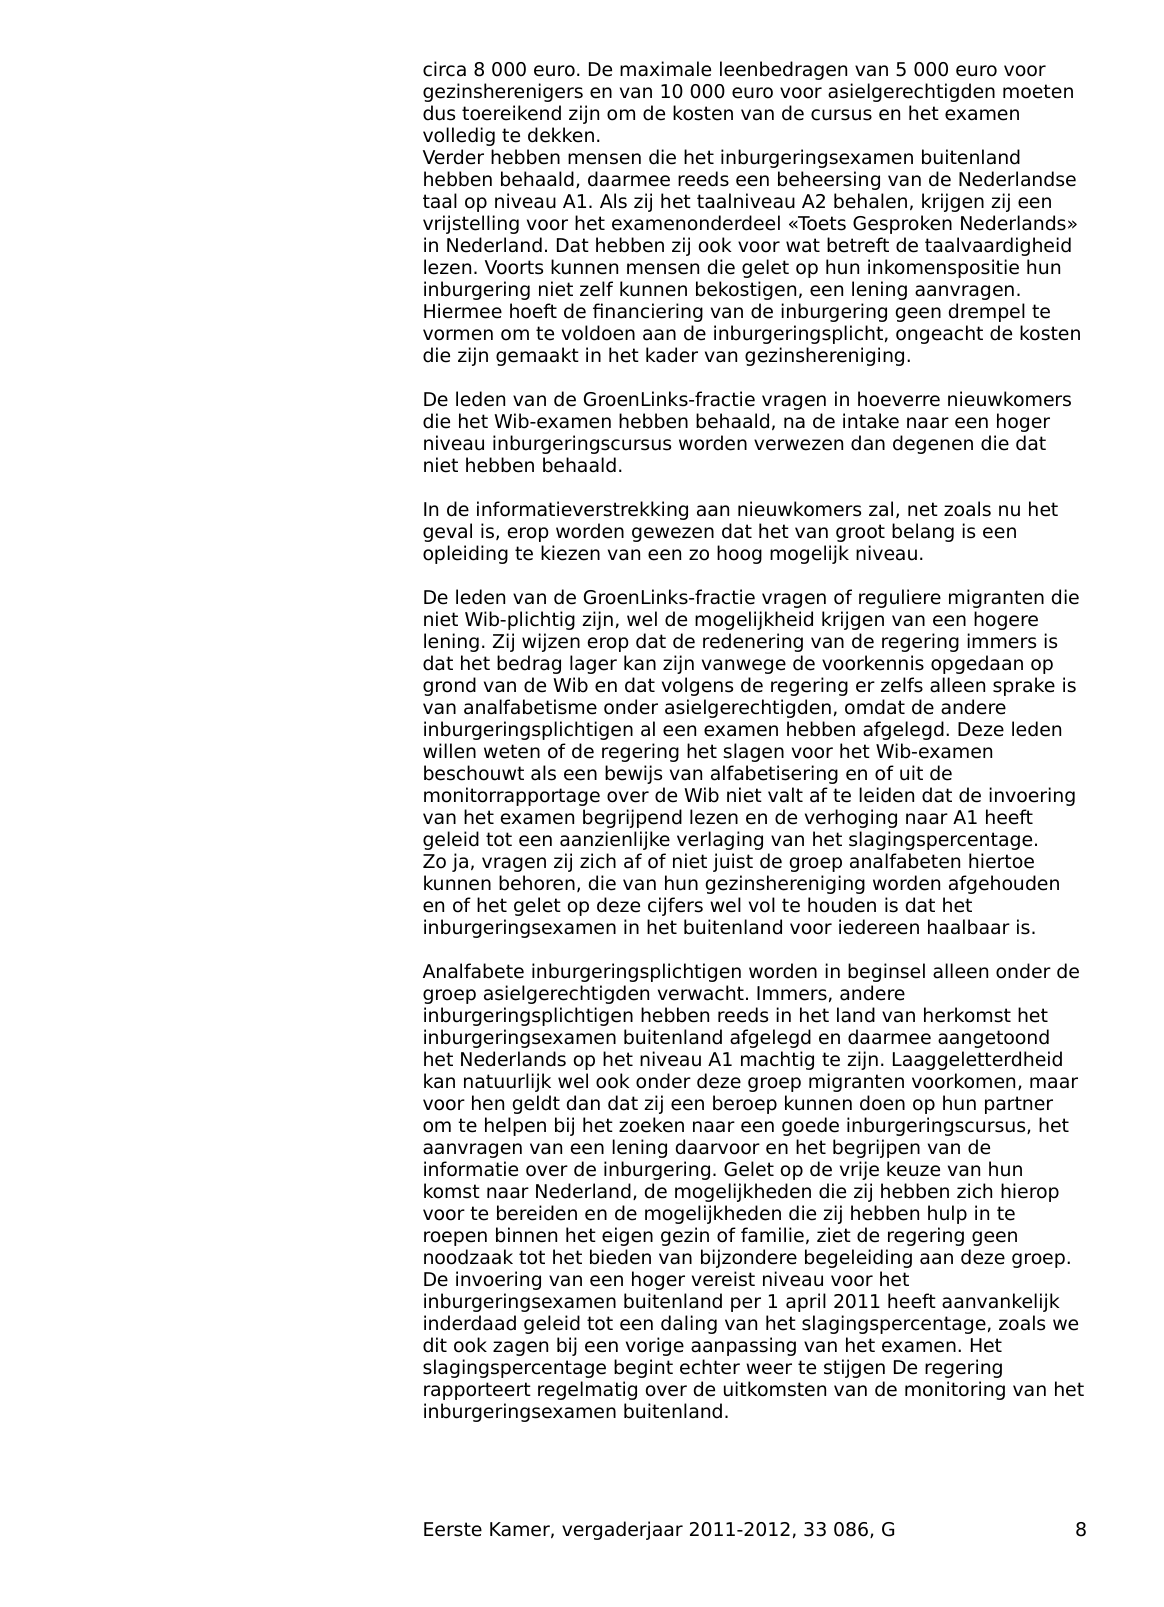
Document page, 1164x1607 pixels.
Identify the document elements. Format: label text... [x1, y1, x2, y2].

text In de informatieverstrekking aan nieuwkomers zal, net zoals nu het geval is, erop worden gewezen dat het van groot belang is een opleiding te kiezen van een zo hoog mogelijk niveau. [422, 499, 1087, 565]
text circa 8 000 euro. De maximale leenbedragen van 5 000 euro voor gezinsherenigers en van 10 000 euro voor asielgerechtigden moeten dus toereikend zijn om de kosten van de cursus en het examen volledig te dekken. [422, 59, 1087, 147]
text De leden van de GroenLinks-fractie vragen of reguliere migranten die niet Wib-plichtig zijn, wel de mogelijkheid krijgen van een hogere lening. Zij wijzen erop dat de redenering van de regering immers is dat het bedrag lager kan zijn vanwege de voorkennis opgedaan op grond van de Wib en dat volgens de regering er zelfs alleen sprake is van analfabetisme onder asielgerechtigden, omdat de andere inburgeringsplichtigen al een examen hebben afgelegd. Deze leden willen weten of de regering het slagen voor het Wib-examen beschouwt als een bewijs van alfabetisering en of uit de monitorrapportage over de Wib niet valt af te leiden dat de invoering van het examen begrijpend lezen en de verhoging naar A1 heeft geleid tot een aanzienlijke verlaging van het slagingspercentage. [422, 587, 1087, 851]
text Analfabete inburgeringsplichtigen worden in beginsel alleen onder de groep asielgerechtigden verwacht. Immers, andere inburgeringsplichtigen hebben reeds in het land van herkomst het inburgeringsexamen buitenland afgelegd en daarmee aangetoond het Nederlands op het niveau A1 machtig te zijn. Laaggeletterdheid kan natuurlijk wel ook onder deze groep migranten voorkomen, maar voor hen geldt dan dat zij een beroep kunnen doen op hun partner om te helpen bij het zoeken naar een goede inburgeringscursus, het aanvragen van een lening daarvoor en het begrijpen van de informatie over de inburgering. Gelet op de vrije keuze van hun komst naar Nederland, de mogelijkheden die zij hebben zich hierop voor te bereiden en de mogelijkheden die zij hebben hulp in te roepen binnen het eigen gezin of familie, ziet de regering geen noodzaak tot het bieden van bijzondere begeleiding aan deze groep. De invoering van een hoger vereist niveau voor het inburgeringsexamen buitenland per 1 april 2011 heeft aanvankelijk inderdaad geleid tot een daling van het slagingspercentage, zoals we dit ook zagen bij een vorige aanpassing van het examen. Het slagingspercentage begint echter weer te stijgen De regering rapporteert regelmatig over de uitkomsten van de monitoring van het inburgeringsexamen buitenland. [422, 961, 1087, 1423]
text Verder hebben mensen die het inburgeringsexamen buitenland hebben behaald, daarmee reeds een beheersing van de Nederlandse taal op niveau A1. Als zij het taalniveau A2 behalen, krijgen zij een vrijstelling voor het examenonderdeel «Toets Gesproken Nederlands» in Nederland. Dat hebben zij ook voor wat betreft de taalvaardigheid lezen. Voorts kunnen mensen die gelet op hun inkomenspositie hun inburgering niet zelf kunnen bekostigen, een lening aanvragen. Hiermee hoeft de financiering van de inburgering geen drempel te vormen om te voldoen aan de inburgeringsplicht, ongeacht de kosten die zijn gemaakt in het kader van gezinshereniging. [422, 147, 1087, 367]
text Zo ja, vragen zij zich af of niet juist de groep analfabeten hiertoe kunnen behoren, die van hun gezinshereniging worden afgehouden en of het gelet op deze cijfers wel vol te houden is dat het inburgeringsexamen in het buitenland voor iedereen haalbaar is. [422, 851, 1087, 939]
text De leden van de GroenLinks-fractie vragen in hoeverre nieuwkomers die het Wib-examen hebben behaald, na de intake naar een hoger niveau inburgeringscursus worden verwezen dan degenen die dat niet hebben behaald. [422, 389, 1087, 477]
